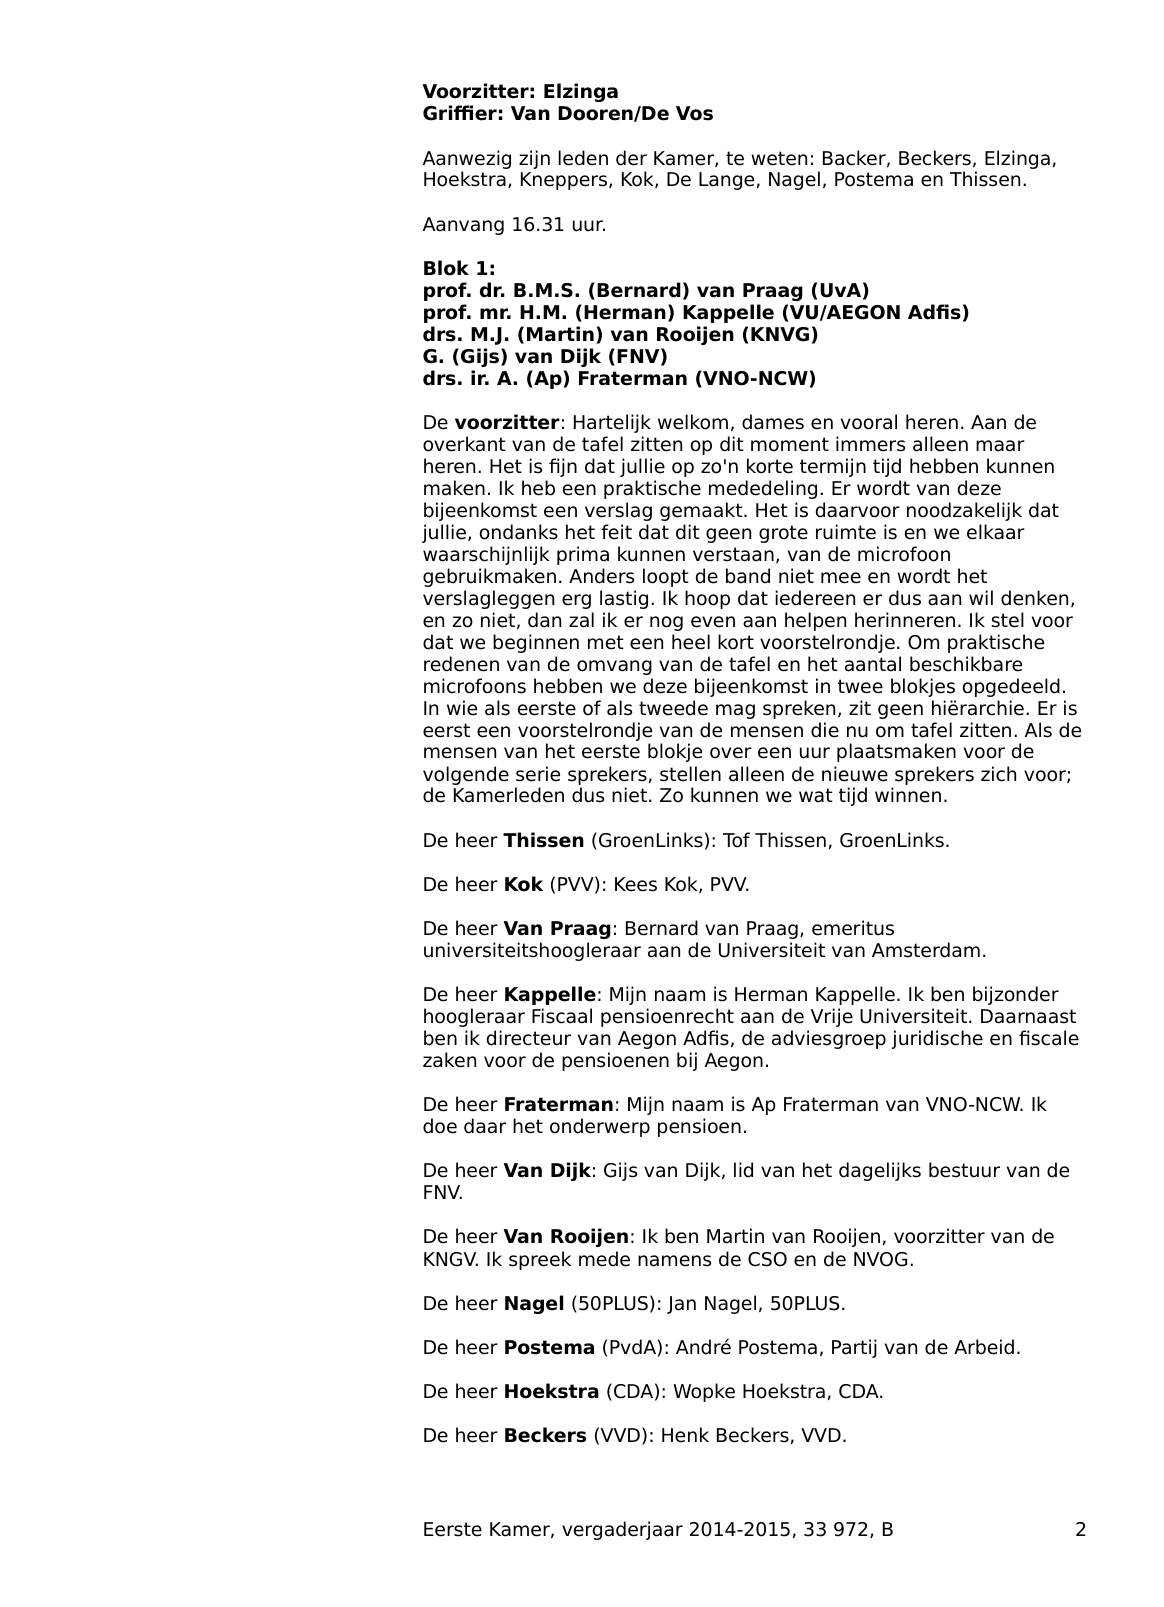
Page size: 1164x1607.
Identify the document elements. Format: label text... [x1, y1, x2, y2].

text De heer Van Dijk: Gijs van Dijk, lid van het dagelijks bestuur van de FNV. [422, 1160, 1087, 1204]
text Aanvang 16.31 uur. [422, 213, 1087, 236]
text De heer Thissen (GroenLinks): Tof Thissen, GroenLinks. [422, 829, 1087, 852]
text drs. M.J. (Martin) van Rooijen (KNVG) [422, 324, 1087, 346]
text De heer Kappelle: Mijn naam is Herman Kappelle. Ik ben bijzonder hoogleraar Fiscaal pensioenrecht aan de Vrije Universiteit. Daarnaast ben ik directeur van Aegon Adfis, de adviesgroep juridische en fiscale zaken voor de pensioenen bij Aegon. [422, 984, 1087, 1072]
text De heer Hoekstra (CDA): Wopke Hoekstra, CDA. [422, 1381, 1087, 1403]
text De heer Postema (PvdA): André Postema, Partij van de Arbeid. [422, 1337, 1087, 1359]
text G. (Gijs) van Dijk (FNV) [422, 346, 1087, 368]
text De heer Kok (PVV): Kees Kok, PVV. [422, 874, 1087, 896]
text De heer Van Rooijen: Ik ben Martin van Rooijen, voorzitter van de KNGV. Ik spreek mede namens de CSO en de NVOG. [422, 1226, 1087, 1270]
text De heer Van Praag: Bernard van Praag, emeritus universiteitshoogleraar aan de Universiteit van Amsterdam. [422, 918, 1087, 962]
text Griffier: Van Dooren/De Vos [422, 103, 1087, 125]
text prof. mr. H.M. (Herman) Kappelle (VU/AEGON Adfis) [422, 302, 1087, 324]
text De voorzitter: Hartelijk welkom, dames en vooral heren. Aan de overkant van de tafel zitten op dit moment immers alleen maar heren. Het is fijn dat jullie op zo'n korte termijn tijd hebben kunnen maken. Ik heb een praktische mededeling. Er wordt van deze bijeenkomst een verslag gemaakt. Het is daarvoor noodzakelijk dat jullie, ondanks het feit dat dit geen grote ruimte is en we elkaar waarschijnlijk prima kunnen verstaan, van de microfoon gebruikmaken. Anders loopt de band niet mee en wordt het verslagleggen erg lastig. Ik hoop dat iedereen er dus aan wil denken, en zo niet, dan zal ik er nog even aan helpen herinneren. Ik stel voor dat we beginnen met een heel kort voorstelrondje. Om praktische redenen van de omvang van de tafel en het aantal beschikbare microfoons hebben we deze bijeenkomst in twee blokjes opgedeeld. In wie als eerste of als tweede mag spreken, zit geen hiërarchie. Er is eerst een voorstelrondje van de mensen die nu om tafel zitten. Als de mensen van het eerste blokje over een uur plaatsmaken voor de volgende serie sprekers, stellen alleen de nieuwe sprekers zich voor; de Kamerleden dus niet. Zo kunnen we wat tijd winnen. [422, 412, 1087, 807]
text drs. ir. A. (Ap) Fraterman (VNO-NCW) [422, 368, 1087, 389]
text prof. dr. B.M.S. (Bernard) van Praag (UvA) [422, 280, 1087, 302]
text De heer Fraterman: Mijn naam is Ap Fraterman van VNO-NCW. Ik doe daar het onderwerp pensioen. [422, 1094, 1087, 1138]
text Voorzitter: Elzinga [422, 81, 1087, 103]
text De heer Beckers (VVD): Henk Beckers, VVD. [422, 1425, 1087, 1447]
text Blok 1: [422, 258, 1087, 280]
text De heer Nagel (50PLUS): Jan Nagel, 50PLUS. [422, 1293, 1087, 1314]
text Aanwezig zijn leden der Kamer, te weten: Backer, Beckers, Elzinga, Hoekstra, Kneppers, Kok, De Lange, Nagel, Postema en Thissen. [422, 147, 1087, 191]
